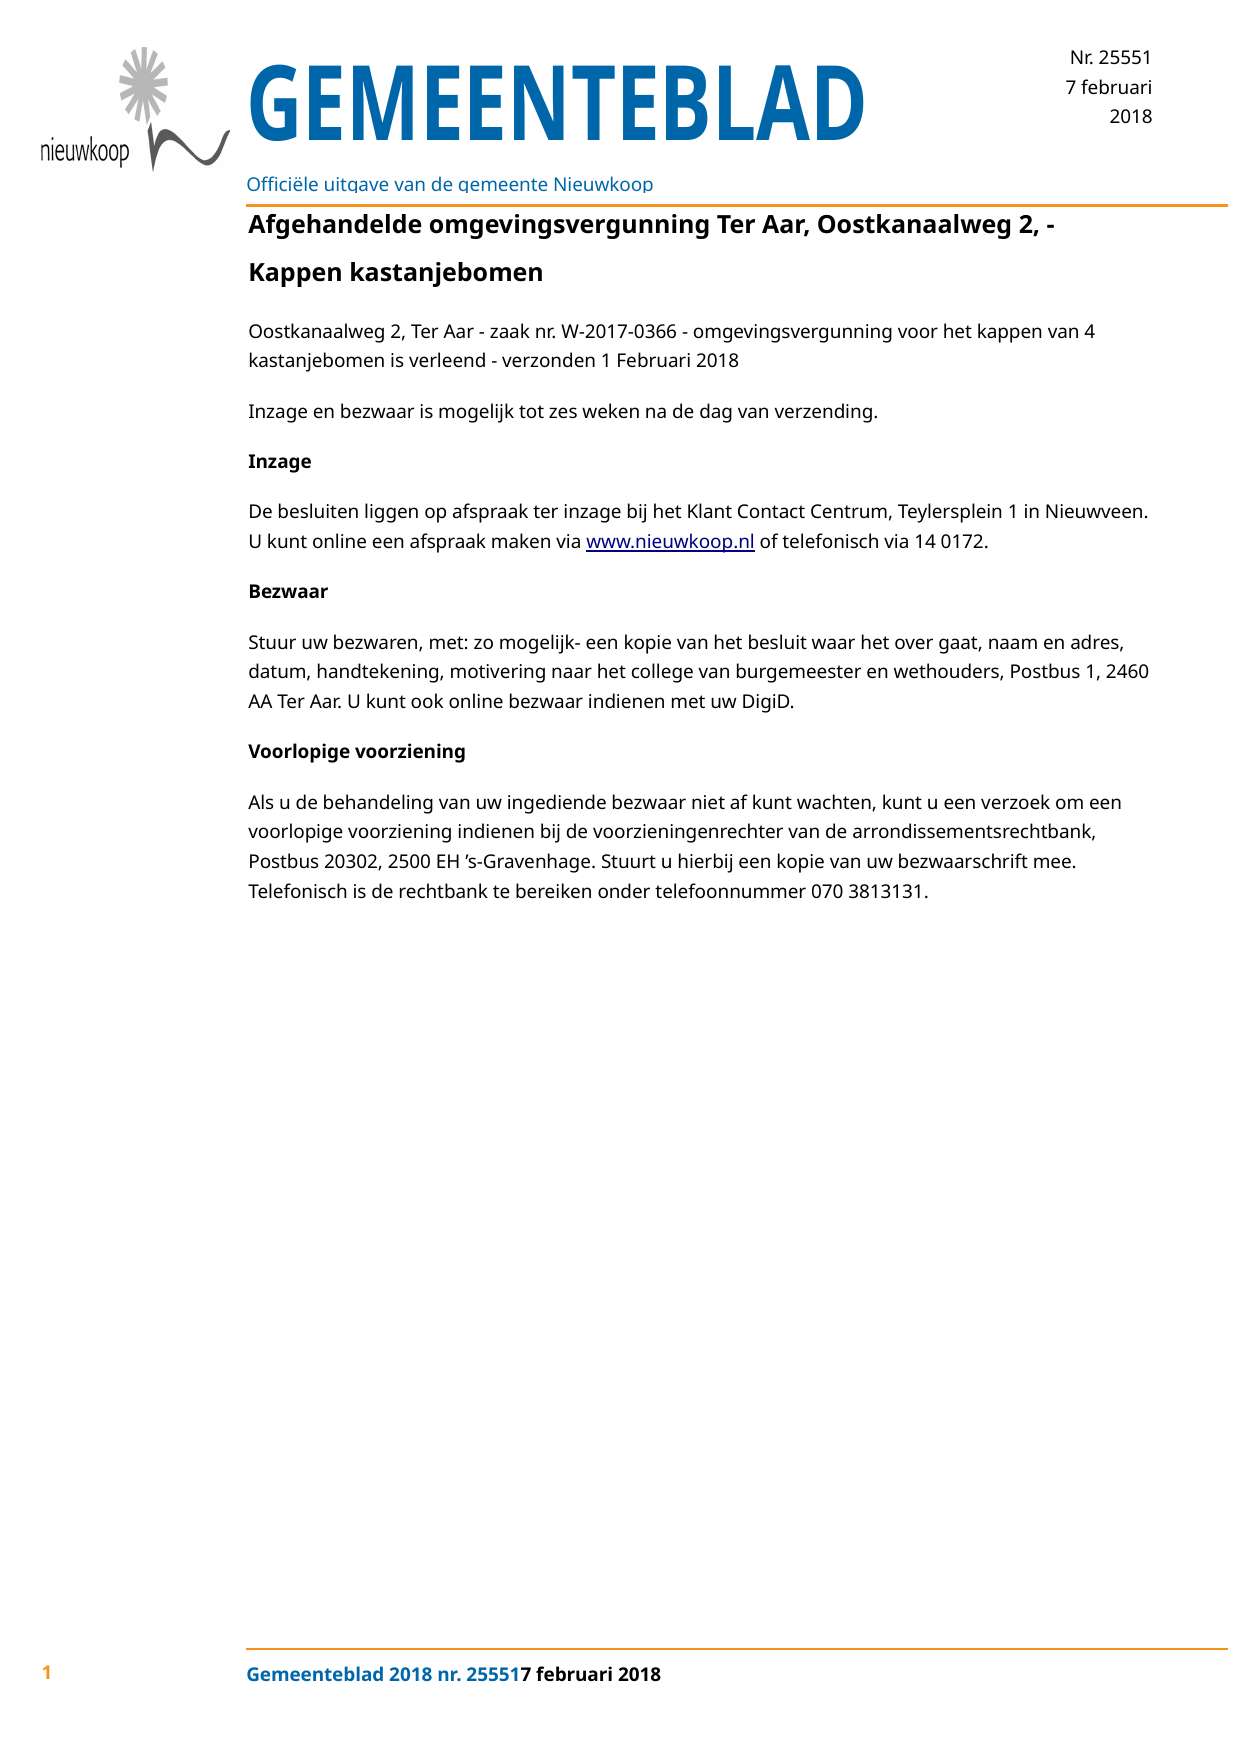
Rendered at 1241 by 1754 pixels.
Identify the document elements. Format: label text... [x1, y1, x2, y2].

text Afgehandelde omgevingsvergunning Ter Aar, Oostkanaalweg 2, - Kappen kastanjebomen [248, 207, 1152, 288]
text Inzage [248, 448, 1152, 474]
picture [41, 47, 231, 172]
text De besluiten liggen op afspraak ter inzage bij het Klant Contact Centrum, Teylersplein 1 in Nieuwveen. U kunt online een afspraak maken via www.nieuwkoop.nl of telefonisch via 14 0172. [248, 499, 1152, 554]
text Stuur uw bezwaren, met: zo mogelijk- een kopie van het besluit waar het over gaat, naam en adres, datum, handtekening, motivering naar het college van burgemeester en wethouders, Postbus 1, 2460 AA Ter Aar. U kunt ook online bezwaar indienen met uw DigiD. [248, 629, 1152, 714]
text Oostkanaalweg 2, Ter Aar - zaak nr. W-2017-0366 - omgevingsvergunning voor het kappen van 4 kastanjebomen is verleend - verzonden 1 Februari 2018 [248, 318, 1152, 373]
text Voorlopige voorziening [248, 739, 1152, 764]
text Als u de behandeling van uw ingediende bezwaar niet af kunt wachten, kunt u een verzoek om een voorlopige voorziening indienen bij de voorzieningenrechter van de arrondissementsrechtbank, Postbus 20302, 2500 EH ’s-Gravenhage. Stuurt u hierbij een kopie van uw bezwaarschrift mee. Telefonisch is de rechtbank te bereiken onder telefoonnummer 070 3813131. [248, 789, 1152, 904]
text Inzage en bezwaar is mogelijk tot zes weken na de dag van verzending. [248, 398, 1152, 424]
text Bezwaar [248, 579, 1152, 604]
